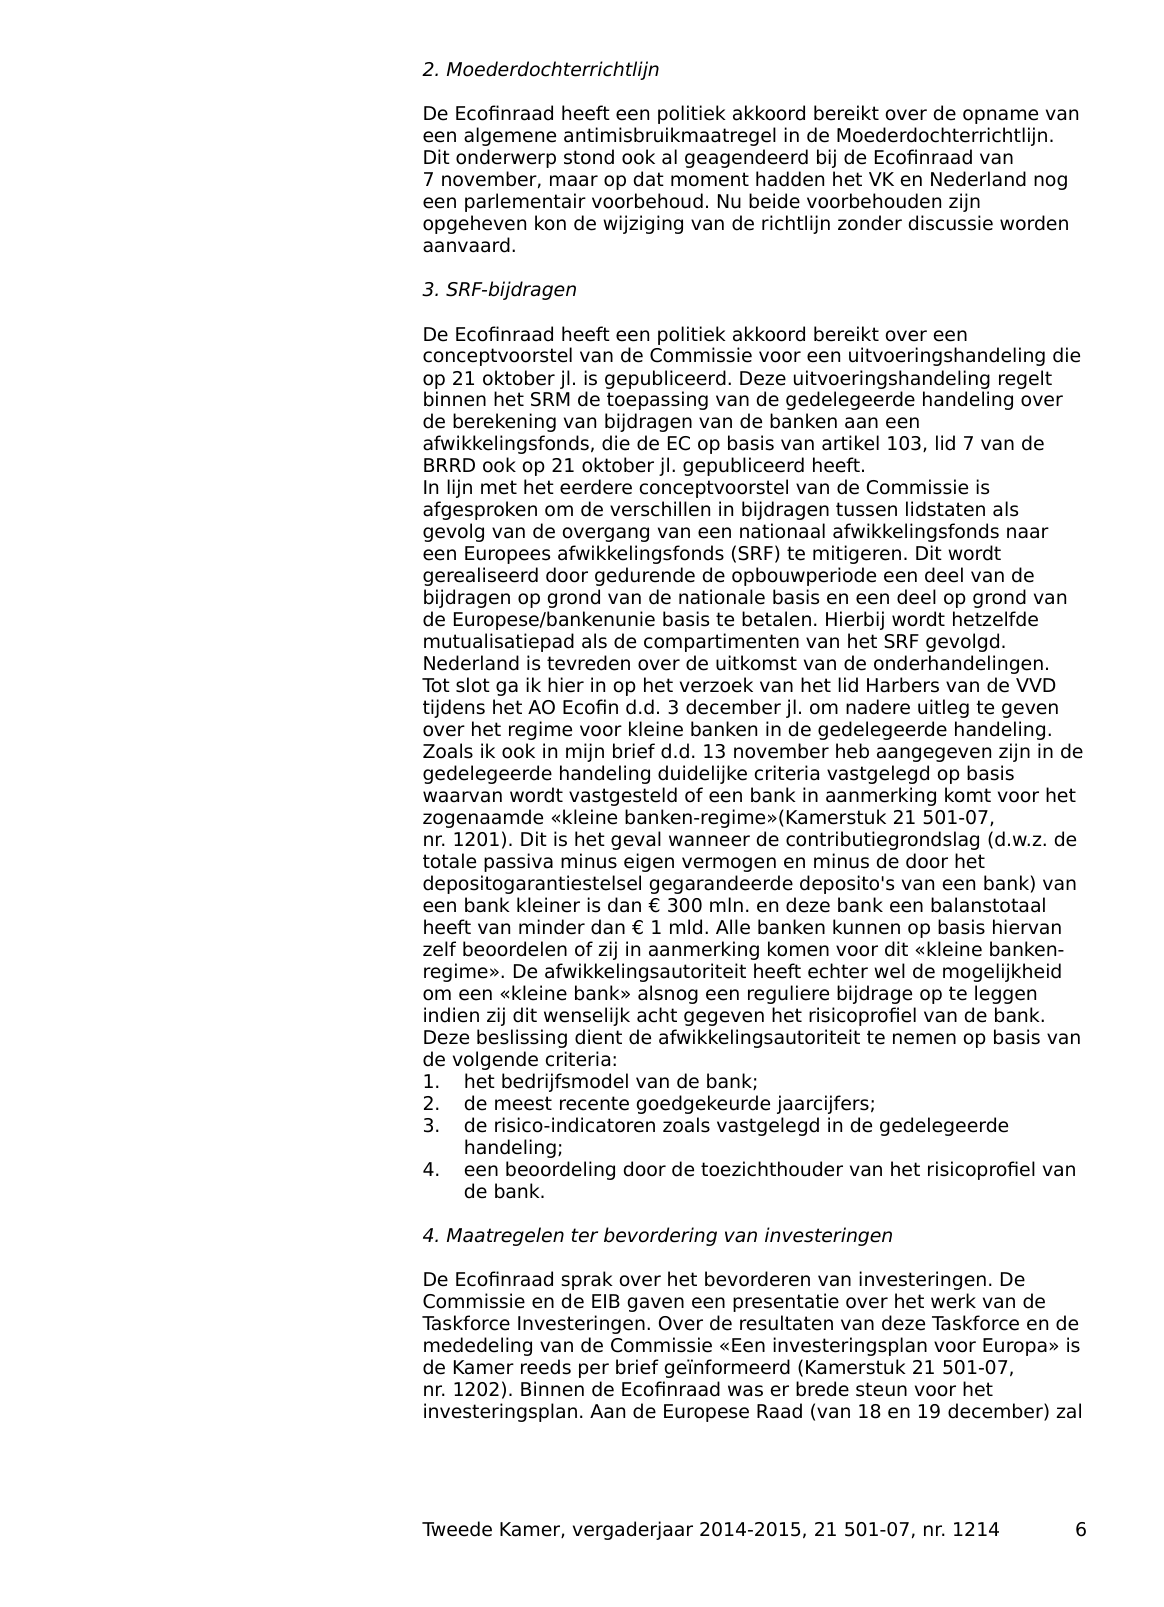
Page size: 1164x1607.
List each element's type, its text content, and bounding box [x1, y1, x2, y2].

text 4. een beoordeling door de toezichthouder van het risicoprofiel van de bank. [422, 1159, 1087, 1203]
text In lijn met het eerdere conceptvoorstel van de Commissie is afgesproken om de verschillen in bijdragen tussen lidstaten als gevolg van de overgang van een nationaal afwikkelingsfonds naar een Europees afwikkelingsfonds (SRF) te mitigeren. Dit wordt gerealiseerd door gedurende de opbouwperiode een deel van de bijdragen op grond van de nationale basis en een deel op grond van de Europese/bankenunie basis te betalen. Hierbij wordt hetzelfde mutualisatiepad als de compartimenten van het SRF gevolgd. Nederland is tevreden over de uitkomst van de onderhandelingen. [422, 477, 1087, 675]
text Tot slot ga ik hier in op het verzoek van het lid Harbers van de VVD tijdens het AO Ecofin d.d. 3 december jl. om nadere uitleg te geven over het regime voor kleine banken in de gedelegeerde handeling. Zoals ik ook in mijn brief d.d. 13 november heb aangegeven zijn in de gedelegeerde handeling duidelijke criteria vastgelegd op basis waarvan wordt vastgesteld of een bank in aanmerking komt voor het zogenaamde «kleine banken-regime»(Kamerstuk 21 501-07, nr. 1201). Dit is het geval wanneer de contributiegrondslag (d.w.z. de totale passiva minus eigen vermogen en minus de door het depositogarantiestelsel gegarandeerde deposito's van een bank) van een bank kleiner is dan € 300 mln. en deze bank een balanstotaal heeft van minder dan € 1 mld. Alle banken kunnen op basis hiervan zelf beoordelen of zij in aanmerking komen voor dit «kleine banken-regime». De afwikkelingsautoriteit heeft echter wel de mogelijkheid om een «kleine bank» alsnog een reguliere bijdrage op te leggen indien zij dit wenselijk acht gegeven het risicoprofiel van de bank. Deze beslissing dient de afwikkelingsautoriteit te nemen op basis van de volgende criteria: [422, 675, 1087, 1071]
subtitle 4. Maatregelen ter bevordering van investeringen [422, 1225, 1087, 1247]
text De Ecofinraad sprak over het bevorderen van investeringen. De Commissie en de EIB gaven een presentatie over het werk van de Taskforce Investeringen. Over de resultaten van deze Taskforce en de mededeling van de Commissie «Een investeringsplan voor Europa» is de Kamer reeds per brief geïnformeerd (Kamerstuk 21 501-07, nr. 1202). Binnen de Ecofinraad was er brede steun voor het investeringsplan. Aan de Europese Raad (van 18 en 19 december) zal [422, 1269, 1087, 1423]
text De Ecofinraad heeft een politiek akkoord bereikt over de opname van een algemene antimisbruikmaatregel in de Moederdochterrichtlijn. Dit onderwerp stond ook al geagendeerd bij de Ecofinraad van 7 november, maar op dat moment hadden het VK en Nederland nog een parlementair voorbehoud. Nu beide voorbehouden zijn opgeheven kon de wijziging van de richtlijn zonder discussie worden aanvaard. [422, 103, 1087, 257]
text 3. de risico-indicatoren zoals vastgelegd in de gedelegeerde handeling; [422, 1115, 1087, 1159]
subtitle 2. Moederdochterrichtlijn [422, 59, 1087, 81]
subtitle 3. SRF-bijdragen [422, 279, 1087, 301]
text 1. het bedrijfsmodel van de bank; [422, 1071, 1087, 1093]
text 2. de meest recente goedgekeurde jaarcijfers; [422, 1093, 1087, 1115]
text De Ecofinraad heeft een politiek akkoord bereikt over een conceptvoorstel van de Commissie voor een uitvoeringshandeling die op 21 oktober jl. is gepubliceerd. Deze uitvoeringshandeling regelt binnen het SRM de toepassing van de gedelegeerde handeling over de berekening van bijdragen van de banken aan een afwikkelingsfonds, die de EC op basis van artikel 103, lid 7 van de BRRD ook op 21 oktober jl. gepubliceerd heeft. [422, 323, 1087, 477]
